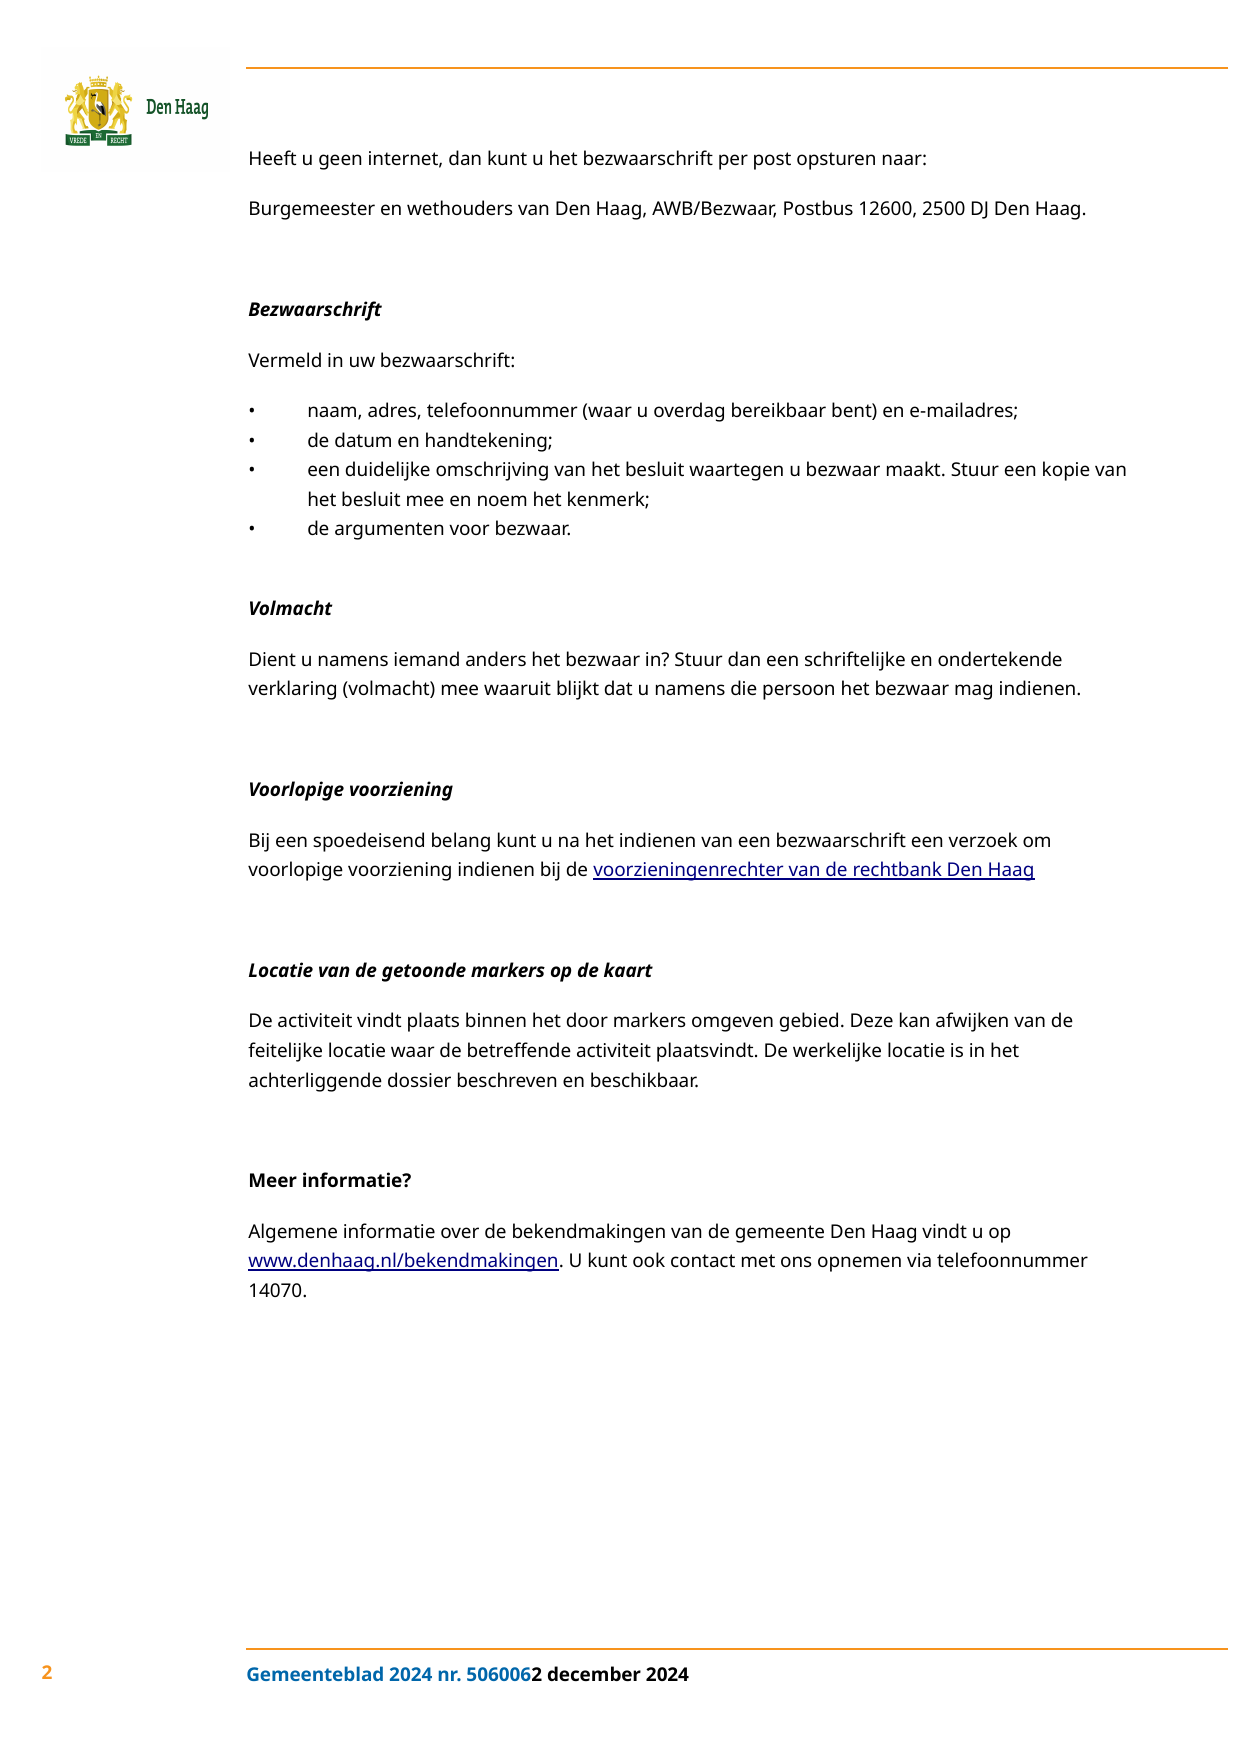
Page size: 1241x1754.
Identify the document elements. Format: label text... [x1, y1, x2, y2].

text Burgemeester en wethouders van Den Haag, AWB/Bezwaar, Postbus 12600, 2500 DJ Den Haag. [248, 196, 1152, 221]
list de datum en handtekening; [248, 427, 1152, 453]
text Algemene informatie over de bekendmakingen van de gemeente Den Haag vindt u op www.denhaag.nl/bekendmakingen. U kunt ook contact met ons opnemen via telefoonnummer 14070. [248, 1218, 1152, 1303]
text Heeft u geen internet, dan kunt u het bezwaarschrift per post opsturen naar: [248, 145, 1152, 171]
list de argumenten voor bezwaar. [248, 516, 1152, 541]
list naam, adres, telefoonnummer (waar u overdag bereikbaar bent) en e-mailadres; [248, 397, 1152, 423]
text Vermeld in uw bezwaarschrift: [248, 347, 1152, 373]
list een duidelijke omschrijving van het besluit waartegen u bezwaar maakt. Stuur een kopie van het besluit mee en noem het kenmerk; [248, 456, 1152, 512]
text De activiteit vindt plaats binnen het door markers omgeven gebied. Deze kan afwijken van de feitelijke locatie waar de betreffende activiteit plaatsvindt. De werkelijke locatie is in het achterliggende dossier beschreven en beschikbaar. [248, 1008, 1152, 1093]
picture [41, 47, 231, 172]
text Bij een spoedeisend belang kunt u na het indienen van een bezwaarschrift een verzoek om voorlopige voorziening indienen bij de voorzieningenrechter van de rechtbank Den Haag [248, 827, 1152, 882]
text Meer informatie? [248, 1168, 1152, 1193]
text Bezwaarschrift [248, 296, 1152, 322]
text Voorlopige voorziening [248, 776, 1152, 802]
text Locatie van de getoonde markers op de kaart [248, 957, 1152, 983]
text Volmacht [248, 596, 1152, 621]
text Dient u namens iemand anders het bezwaar in? Stuur dan een schriftelijke en ondertekende verklaring (volmacht) mee waaruit blijkt dat u namens die persoon het bezwaar mag indienen. [248, 646, 1152, 701]
